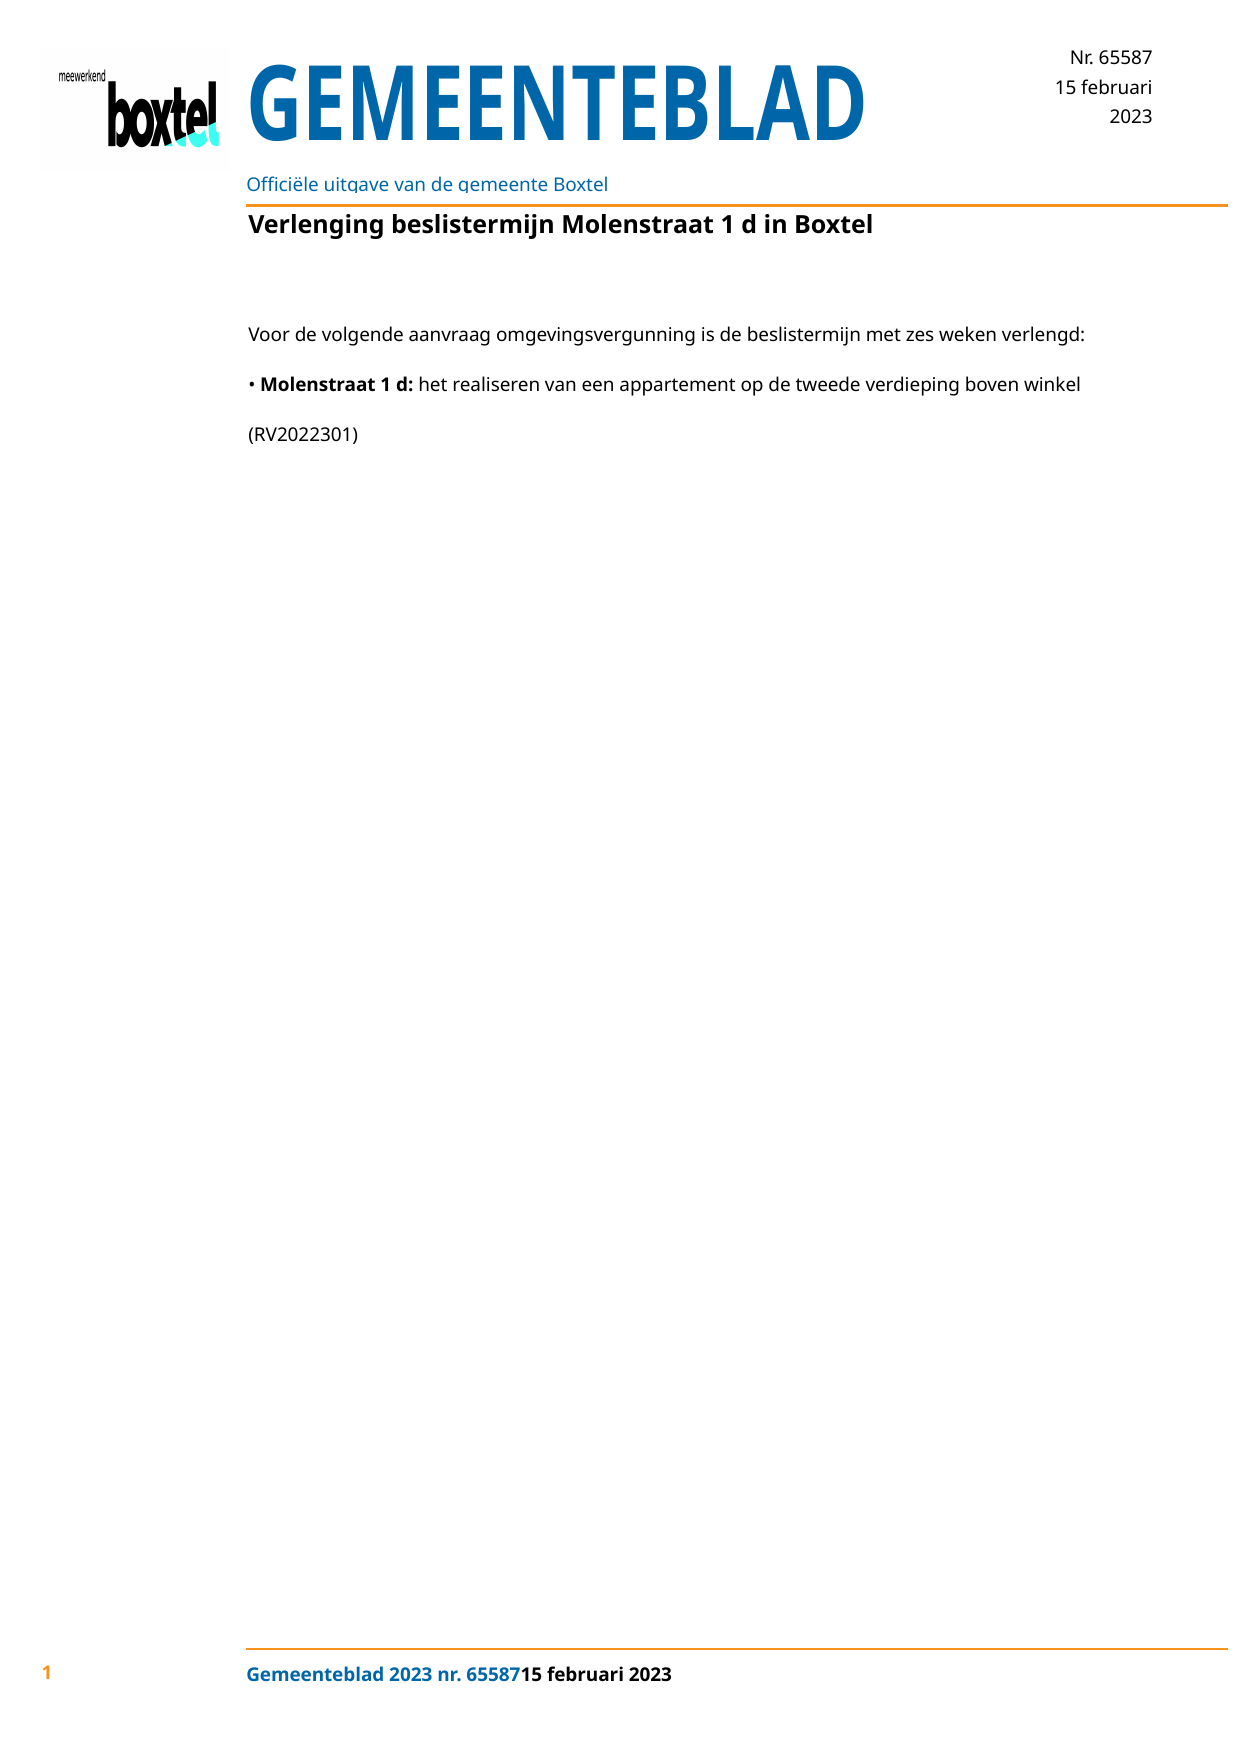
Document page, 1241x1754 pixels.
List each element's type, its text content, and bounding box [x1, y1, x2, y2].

text Voor de volgende aanvraag omgevingsvergunning is de beslistermijn met zes weken verlengd: [248, 321, 1152, 346]
text Verlenging beslistermijn Molenstraat 1 d in Boxtel [248, 207, 1152, 241]
text • Molenstraat 1 d: het realiseren van een appartement op de tweede verdieping boven winkel [248, 371, 1152, 397]
text (RV2022301) [248, 422, 1152, 447]
picture [41, 47, 231, 172]
